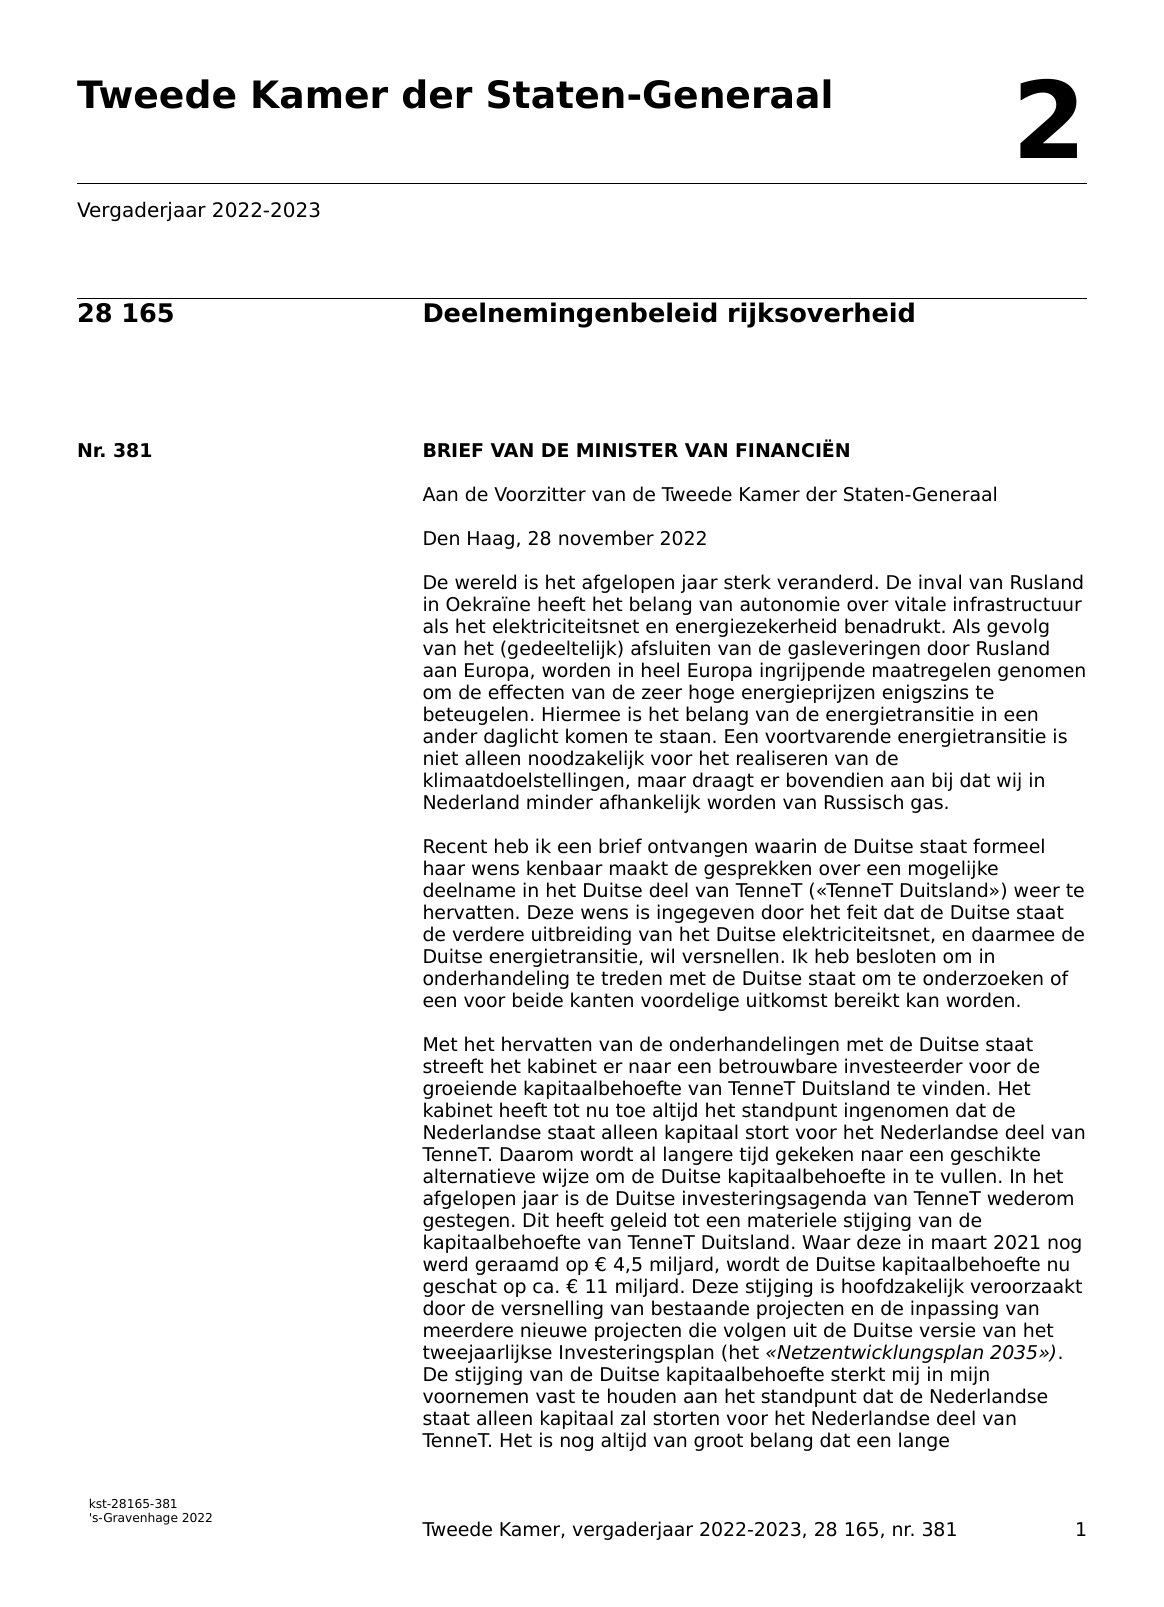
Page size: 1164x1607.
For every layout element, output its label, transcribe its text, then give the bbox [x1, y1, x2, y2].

text Aan de Voorzitter van de Tweede Kamer der Staten-Generaal [422, 484, 1087, 506]
table_header Tweede Kamer der Staten-Generaal [77, 59, 886, 183]
text Den Haag, 28 november 2022 [422, 528, 1087, 550]
table_header 2 [886, 59, 1087, 183]
text 's-Gravenhage 2022 [88, 1511, 323, 1525]
subtitle 28 165 Deelnemingenbeleid rijksoverheid [77, 299, 1087, 329]
text De wereld is het afgelopen jaar sterk veranderd. De inval van Rusland in Oekraïne heeft het belang van autonomie over vitale infrastructuur als het elektriciteitsnet en energiezekerheid benadrukt. Als gevolg van het (gedeeltelijk) afsluiten van de gasleveringen door Rusland aan Europa, worden in heel Europa ingrijpende maatregelen genomen om de effecten van de zeer hoge energieprijzen enigszins te beteugelen. Hiermee is het belang van de energietransitie in een ander daglicht komen te staan. Een voortvarende energietransitie is niet alleen noodzakelijk voor het realiseren van de klimaatdoelstellingen, maar draagt er bovendien aan bij dat wij in Nederland minder afhankelijk worden van Russisch gas. [422, 572, 1087, 814]
text Recent heb ik een brief ontvangen waarin de Duitse staat formeel haar wens kenbaar maakt de gesprekken over een mogelijke deelname in het Duitse deel van TenneT («TenneT Duitsland») weer te hervatten. Deze wens is ingegeven door het feit dat de Duitse staat de verdere uitbreiding van het Duitse elektriciteitsnet, en daarmee de Duitse energietransitie, wil versnellen. Ik heb besloten om in onderhandeling te treden met de Duitse staat om te onderzoeken of een voor beide kanten voordelige uitkomst bereikt kan worden. [422, 836, 1087, 1012]
text Met het hervatten van de onderhandelingen met de Duitse staat streeft het kabinet er naar een betrouwbare investeerder voor de groeiende kapitaalbehoefte van TenneT Duitsland te vinden. Het kabinet heeft tot nu toe altijd het standpunt ingenomen dat de Nederlandse staat alleen kapitaal stort voor het Nederlandse deel van TenneT. Daarom wordt al langere tijd gekeken naar een geschikte alternatieve wijze om de Duitse kapitaalbehoefte in te vullen. In het afgelopen jaar is de Duitse investeringsagenda van TenneT wederom gestegen. Dit heeft geleid tot een materiele stijging van de kapitaalbehoefte van TenneT Duitsland. Waar deze in maart 2021 nog werd geraamd op € 4,5 miljard, wordt de Duitse kapitaalbehoefte nu geschat op ca. € 11 miljard. Deze stijging is hoofdzakelijk veroorzaakt door de versnelling van bestaande projecten en de inpassing van meerdere nieuwe projecten die volgen uit de Duitse versie van het tweejaarlijkse Investeringsplan (het «Netzentwicklungsplan 2035»). De stijging van de Duitse kapitaalbehoefte sterkt mij in mijn voornemen vast te houden aan het standpunt dat de Nederlandse staat alleen kapitaal zal storten voor het Nederlandse deel van TenneT. Het is nog altijd van groot belang dat een lange [422, 1034, 1087, 1452]
table_cell Vergaderjaar 2022-2023 [77, 184, 1087, 298]
text kst-28165-381 [88, 1497, 323, 1511]
subtitle Nr. 381 BRIEF VAN DE MINISTER VAN FINANCIËN [77, 440, 1087, 462]
